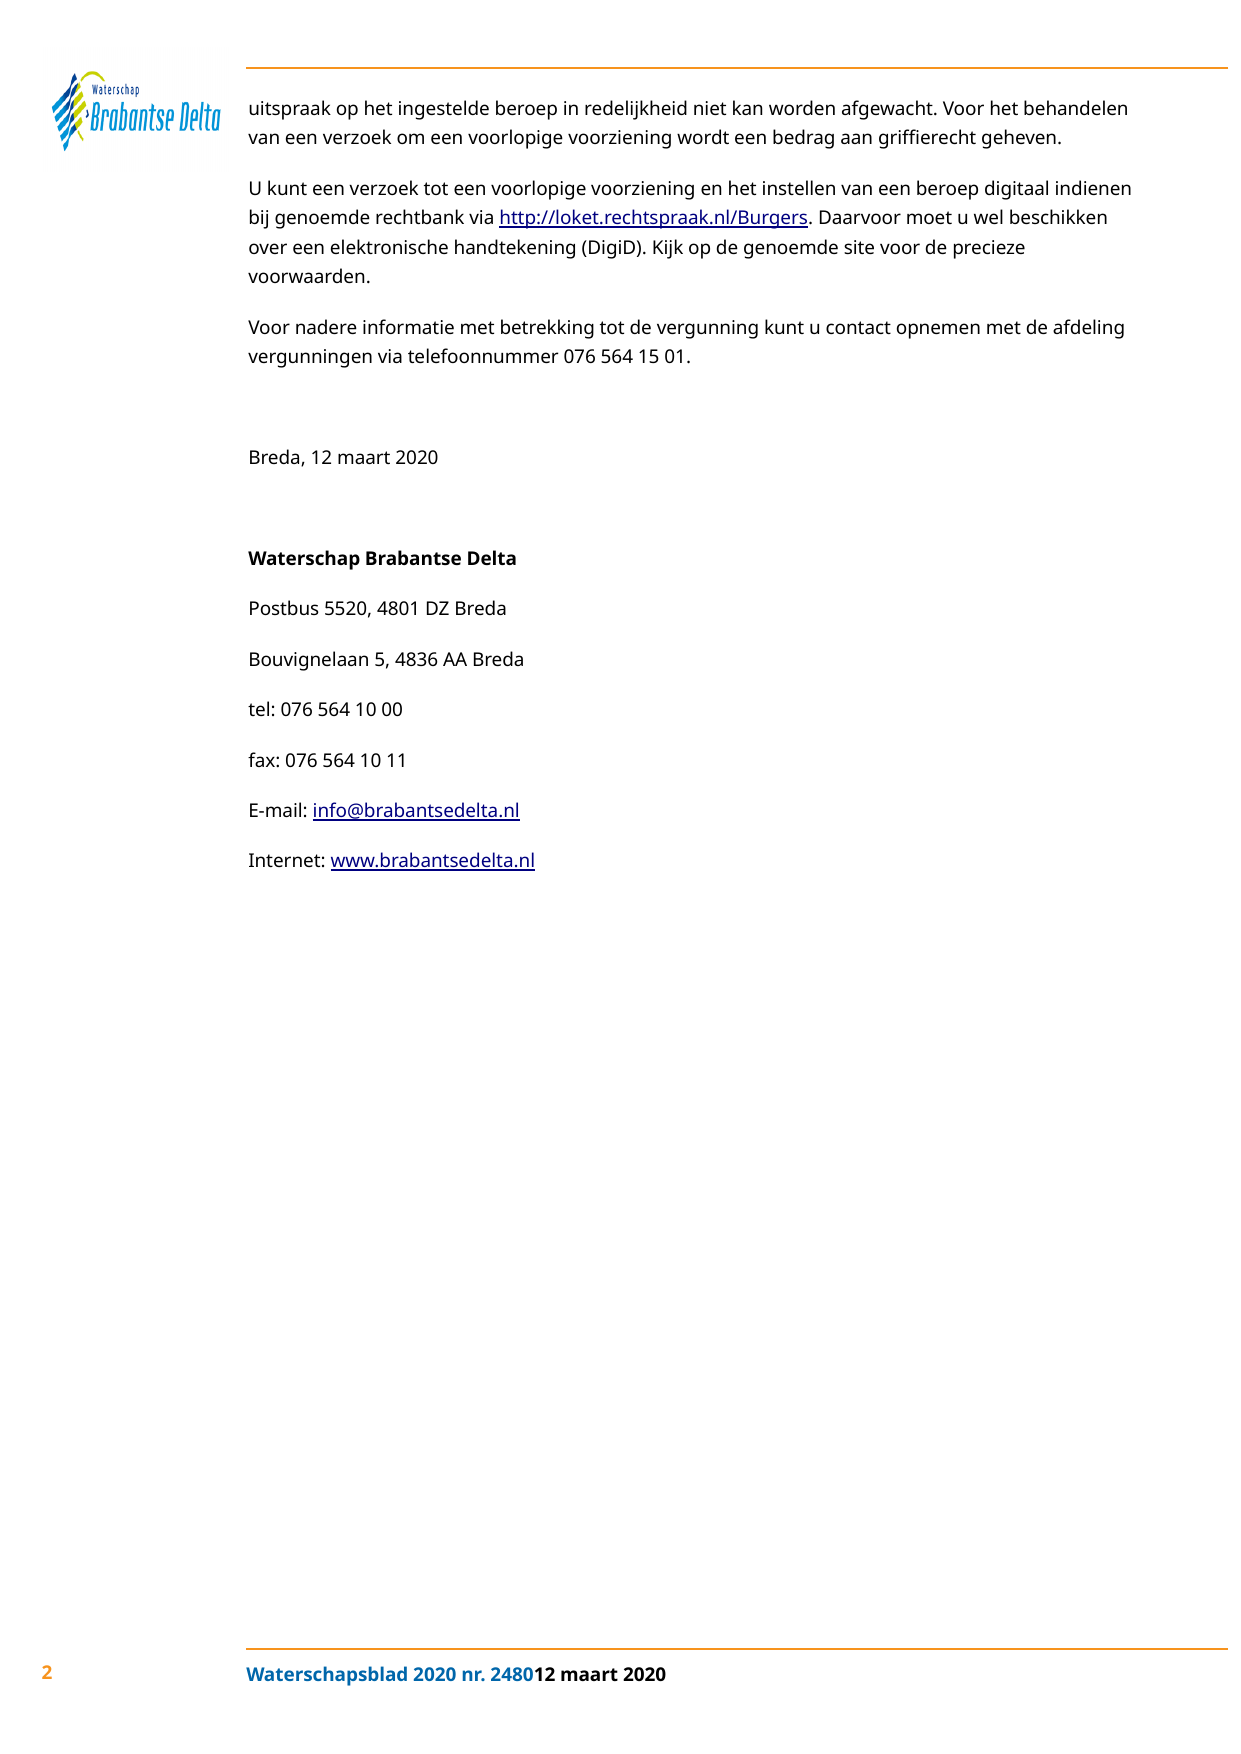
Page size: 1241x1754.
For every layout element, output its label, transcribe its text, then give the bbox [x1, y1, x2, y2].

text fax: 076 564 10 11 [248, 747, 1152, 773]
picture [41, 47, 231, 172]
text uitspraak op het ingestelde beroep in redelijkheid niet kan worden afgewacht. Voor het behandelen van een verzoek om een voorlopige voorziening wordt een bedrag aan griffierecht geheven. [248, 95, 1152, 150]
text Waterschap Brabantse Delta [248, 545, 1152, 571]
text Bouvignelaan 5, 4836 AA Breda [248, 646, 1152, 672]
text E-mail: info@brabantsedelta.nl [248, 797, 1152, 823]
text Postbus 5520, 4801 DZ Breda [248, 596, 1152, 621]
text Breda, 12 maart 2020 [248, 444, 1152, 470]
text Voor nadere informatie met betrekking tot de vergunning kunt u contact opnemen met de afdeling vergunningen via telefoonnummer 076 564 15 01. [248, 314, 1152, 369]
text Internet: www.brabantsedelta.nl [248, 848, 1152, 873]
text U kunt een verzoek tot een voorlopige voorziening en het instellen van een beroep digitaal indienen bij genoemde rechtbank via http://loket.rechtspraak.nl/Burgers. Daarvoor moet u wel beschikken over een elektronische handtekening (DigiD). Kijk op de genoemde site voor de precieze voorwaarden. [248, 175, 1152, 289]
text tel: 076 564 10 00 [248, 696, 1152, 722]
